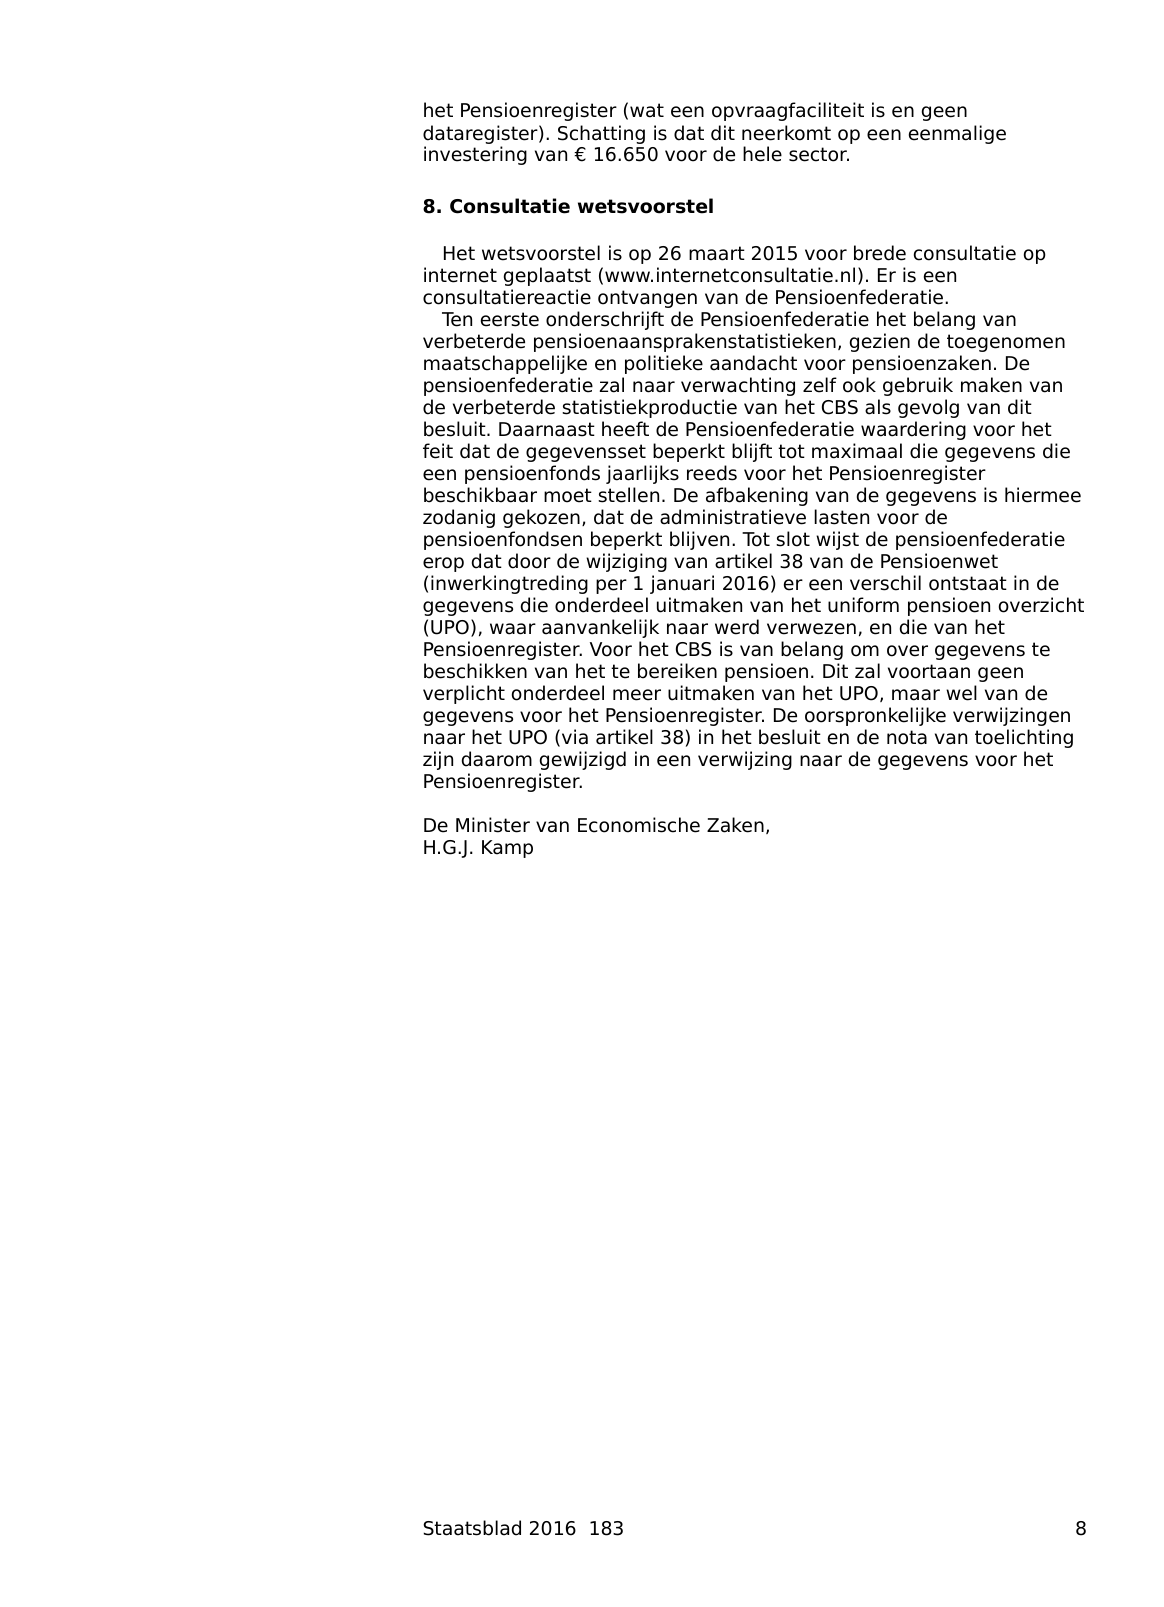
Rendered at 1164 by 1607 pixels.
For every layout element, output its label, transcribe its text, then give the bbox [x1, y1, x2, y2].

subtitle 8. Consultatie wetsvoorstel [422, 196, 1087, 218]
text Het wetsvoorstel is op 26 maart 2015 voor brede consultatie op internet geplaatst (www.internetconsultatie.nl). Er is een consultatiereactie ontvangen van de Pensioenfederatie. [422, 243, 1087, 309]
text Ten eerste onderschrijft de Pensioenfederatie het belang van verbeterde pensioenaansprakenstatistieken, gezien de toegenomen maatschappelijke en politieke aandacht voor pensioenzaken. De pensioenfederatie zal naar verwachting zelf ook gebruik maken van de verbeterde statistiekproductie van het CBS als gevolg van dit besluit. Daarnaast heeft de Pensioenfederatie waardering voor het feit dat de gegevensset beperkt blijft tot maximaal die gegevens die een pensioenfonds jaarlijks reeds voor het Pensioenregister beschikbaar moet stellen. De afbakening van de gegevens is hiermee zodanig gekozen, dat de administratieve lasten voor de pensioenfondsen beperkt blijven. Tot slot wijst de pensioenfederatie erop dat door de wijziging van artikel 38 van de Pensioenwet (inwerkingtreding per 1 januari 2016) er een verschil ontstaat in de gegevens die onderdeel uitmaken van het uniform pensioen overzicht (UPO), waar aanvankelijk naar werd verwezen, en die van het Pensioenregister. Voor het CBS is van belang om over gegevens te beschikken van het te bereiken pensioen. Dit zal voortaan geen verplicht onderdeel meer uitmaken van het UPO, maar wel van de gegevens voor het Pensioenregister. De oorspronkelijke verwijzingen naar het UPO (via artikel 38) in het besluit en de nota van toelichting zijn daarom gewijzigd in een verwijzing naar de gegevens voor het Pensioenregister. [422, 309, 1087, 793]
text De Minister van Economische Zaken, H.G.J. Kamp [422, 815, 1087, 859]
text het Pensioenregister (wat een opvraagfaciliteit is en geen dataregister). Schatting is dat dit neerkomt op een eenmalige investering van € 16.650 voor de hele sector. [422, 100, 1087, 166]
